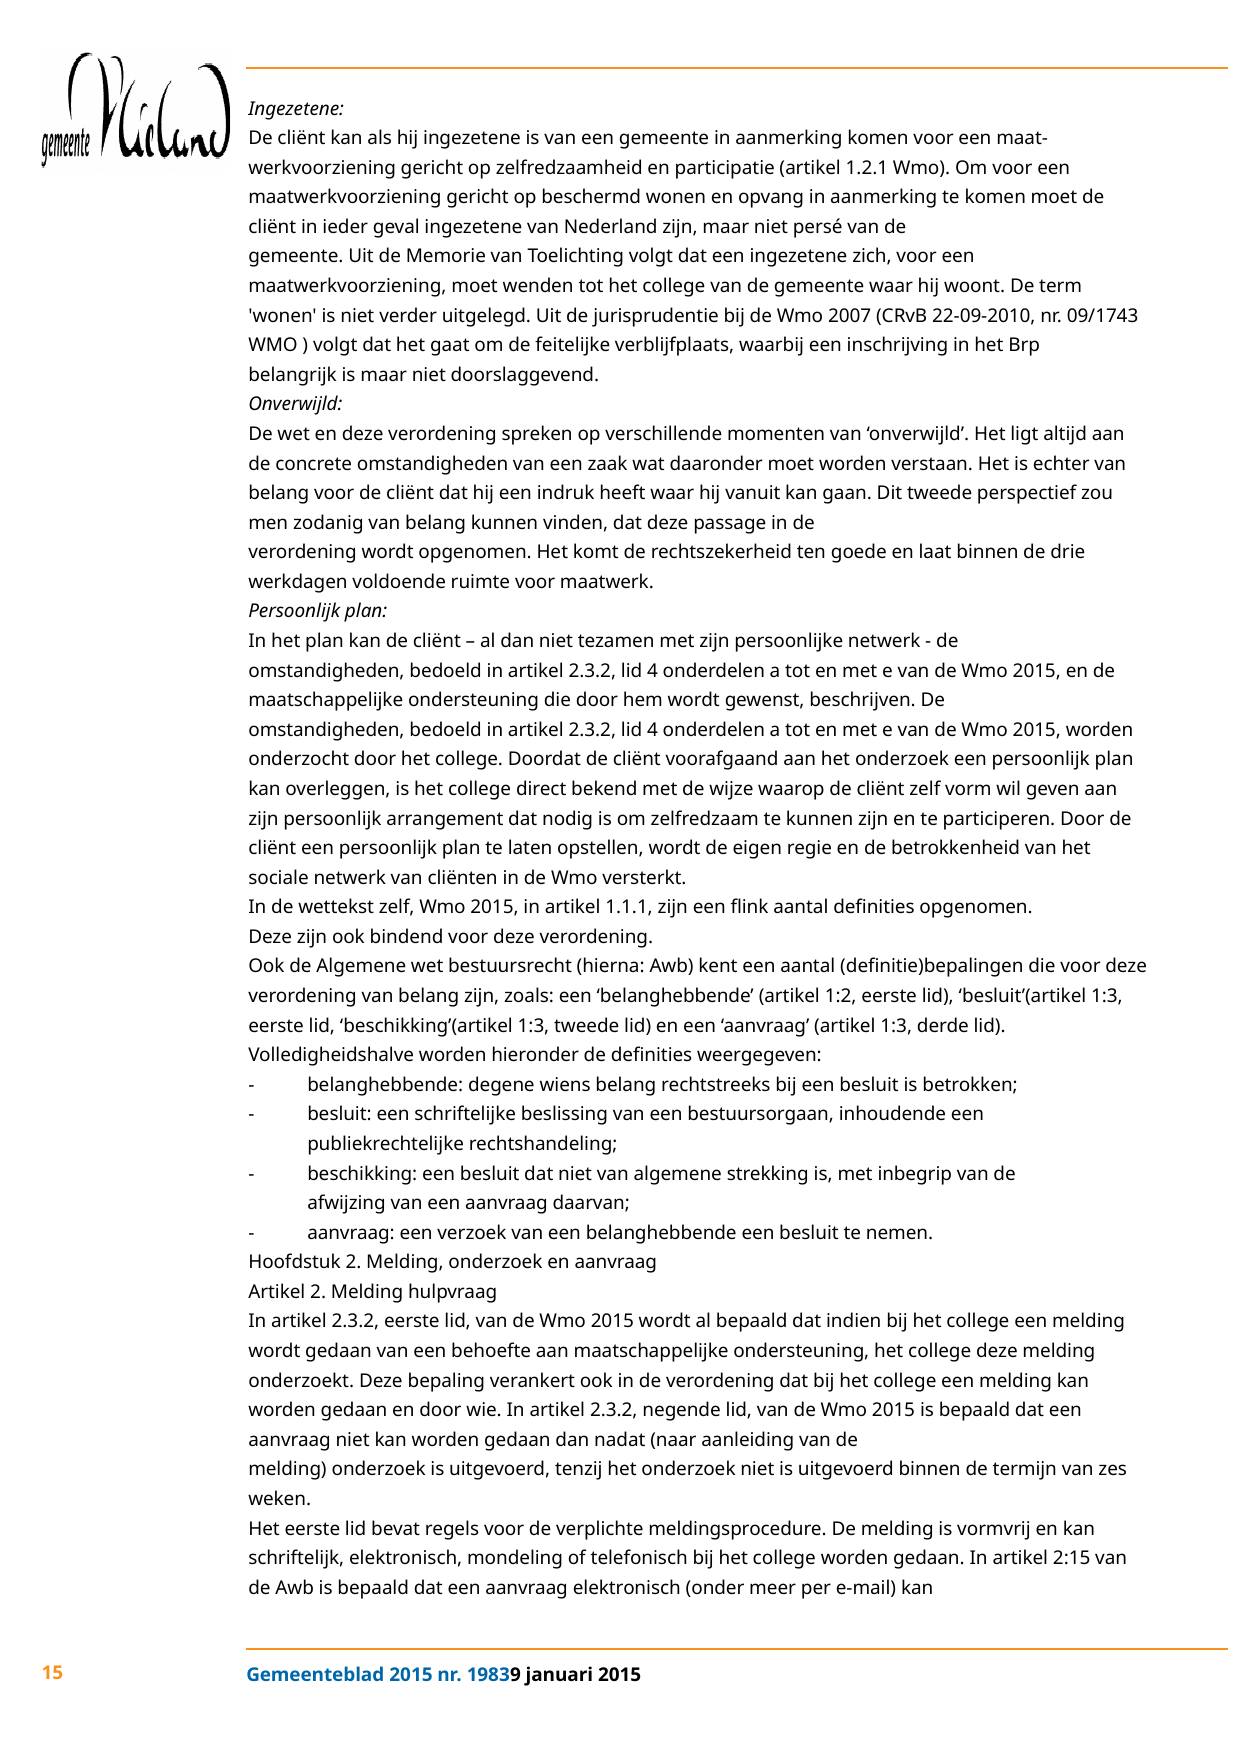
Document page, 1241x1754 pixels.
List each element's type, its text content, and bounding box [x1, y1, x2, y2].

list beschikking: een besluit dat niet van algemene strekking is, met inbegrip van de [248, 1160, 1152, 1186]
text omstandigheden, bedoeld in artikel 2.3.2, lid 4 onderdelen a tot en met e van de Wmo 2015, en de maatschappelijke ondersteuning die door hem wordt gewenst, beschrijven. De [248, 657, 1152, 712]
text melding) onderzoek is uitgevoerd, tenzij het onderzoek niet is uitgevoerd binnen de termijn van zes weken. [248, 1456, 1152, 1511]
text Ook de Algemene wet bestuursrecht (hierna: Awb) kent een aantal (definitie)bepalingen die voor deze verordening van belang zijn, zoals: een ‘belanghebbende’ (artikel 1:2, eerste lid), ‘besluit’(artikel 1:3, eerste lid, ‘beschikking’(artikel 1:3, tweede lid) en een ‘aanvraag’ (artikel 1:3, derde lid). Volledigheidshalve worden hieronder de definities weergegeven: [248, 953, 1152, 1067]
list afwijzing van een aanvraag daarvan; [248, 1189, 1152, 1215]
text gemeente. Uit de Memorie van Toelichting volgt dat een ingezetene zich, voor een maatwerkvoorziening, moet wenden tot het college van de gemeente waar hij woont. De term 'wonen' is niet verder uitgelegd. Uit de jurisprudentie bij de Wmo 2007 (CRvB 22-09-2010, nr. 09/1743 WMO ) volgt dat het gaat om de feitelijke verblijfplaats, waarbij een inschrijving in het Brp [248, 243, 1152, 357]
text belangrijk is maar niet doorslaggevend. [248, 361, 1152, 387]
text Persoonlijk plan: [248, 598, 1152, 623]
text De cliënt kan als hij ingezetene is van een gemeente in aanmerking komen voor een maat-werkvoorziening gericht op zelfredzaamheid en participatie (artikel 1.2.1 Wmo). Om voor een maatwerkvoorziening gericht op beschermd wonen en opvang in aanmerking te komen moet de cliënt in ieder geval ingezetene van Nederland zijn, maar niet persé van de [248, 124, 1152, 239]
text Hoofdstuk 2. Melding, onderzoek en aanvraag [248, 1248, 1152, 1274]
text In de wettekst zelf, Wmo 2015, in artikel 1.1.1, zijn een flink aantal definities opgenomen. [248, 893, 1152, 919]
text Onverwijld: [248, 391, 1152, 416]
text Artikel 2. Melding hulpvraag [248, 1278, 1152, 1304]
list belanghebbende: degene wiens belang rechtstreeks bij een besluit is betrokken; [248, 1071, 1152, 1097]
text In het plan kan de cliënt – al dan niet tezamen met zijn persoonlijke netwerk - de [248, 627, 1152, 653]
list publiekrechtelijke rechtshandeling; [248, 1130, 1152, 1156]
text omstandigheden, bedoeld in artikel 2.3.2, lid 4 onderdelen a tot en met e van de Wmo 2015, worden onderzocht door het college. Doordat de cliënt voorafgaand aan het onderzoek een persoonlijk plan kan overleggen, is het college direct bekend met de wijze waarop de cliënt zelf vorm wil geven aan zijn persoonlijk arrangement dat nodig is om zelfredzaam te kunnen zijn en te participeren. Door de cliënt een persoonlijk plan te laten opstellen, wordt de eigen regie en de betrokkenheid van het sociale netwerk van cliënten in de Wmo versterkt. [248, 716, 1152, 890]
text Het eerste lid bevat regels voor de verplichte meldingsprocedure. De melding is vormvrij en kan schriftelijk, elektronisch, mondeling of telefonisch bij het college worden gedaan. In artikel 2:15 van de Awb is bepaald dat een aanvraag elektronisch (onder meer per e-mail) kan [248, 1515, 1152, 1600]
text Ingezetene: [248, 95, 1152, 121]
list aanvraag: een verzoek van een belanghebbende een besluit te nemen. [248, 1219, 1152, 1245]
text Deze zijn ook bindend voor deze verordening. [248, 923, 1152, 949]
text In artikel 2.3.2, eerste lid, van de Wmo 2015 wordt al bepaald dat indien bij het college een melding wordt gedaan van een behoefte aan maatschappelijke ondersteuning, het college deze melding onderzoekt. Deze bepaling verankert ook in de verordening dat bij het college een melding kan worden gedaan en door wie. In artikel 2.3.2, negende lid, van de Wmo 2015 is bepaald dat een aanvraag niet kan worden gedaan dan nadat (naar aanleiding van de [248, 1308, 1152, 1452]
text verordening wordt opgenomen. Het komt de rechtszekerheid ten goede en laat binnen de drie werkdagen voldoende ruimte voor maatwerk. [248, 538, 1152, 594]
picture [41, 47, 231, 172]
text De wet en deze verordening spreken op verschillende momenten van ‘onverwijld’. Het ligt altijd aan de concrete omstandigheden van een zaak wat daaronder moet worden verstaan. Het is echter van belang voor de cliënt dat hij een indruk heeft waar hij vanuit kan gaan. Dit tweede perspectief zou men zodanig van belang kunnen vinden, dat deze passage in de [248, 420, 1152, 535]
list besluit: een schriftelijke beslissing van een bestuursorgaan, inhoudende een [248, 1101, 1152, 1126]
